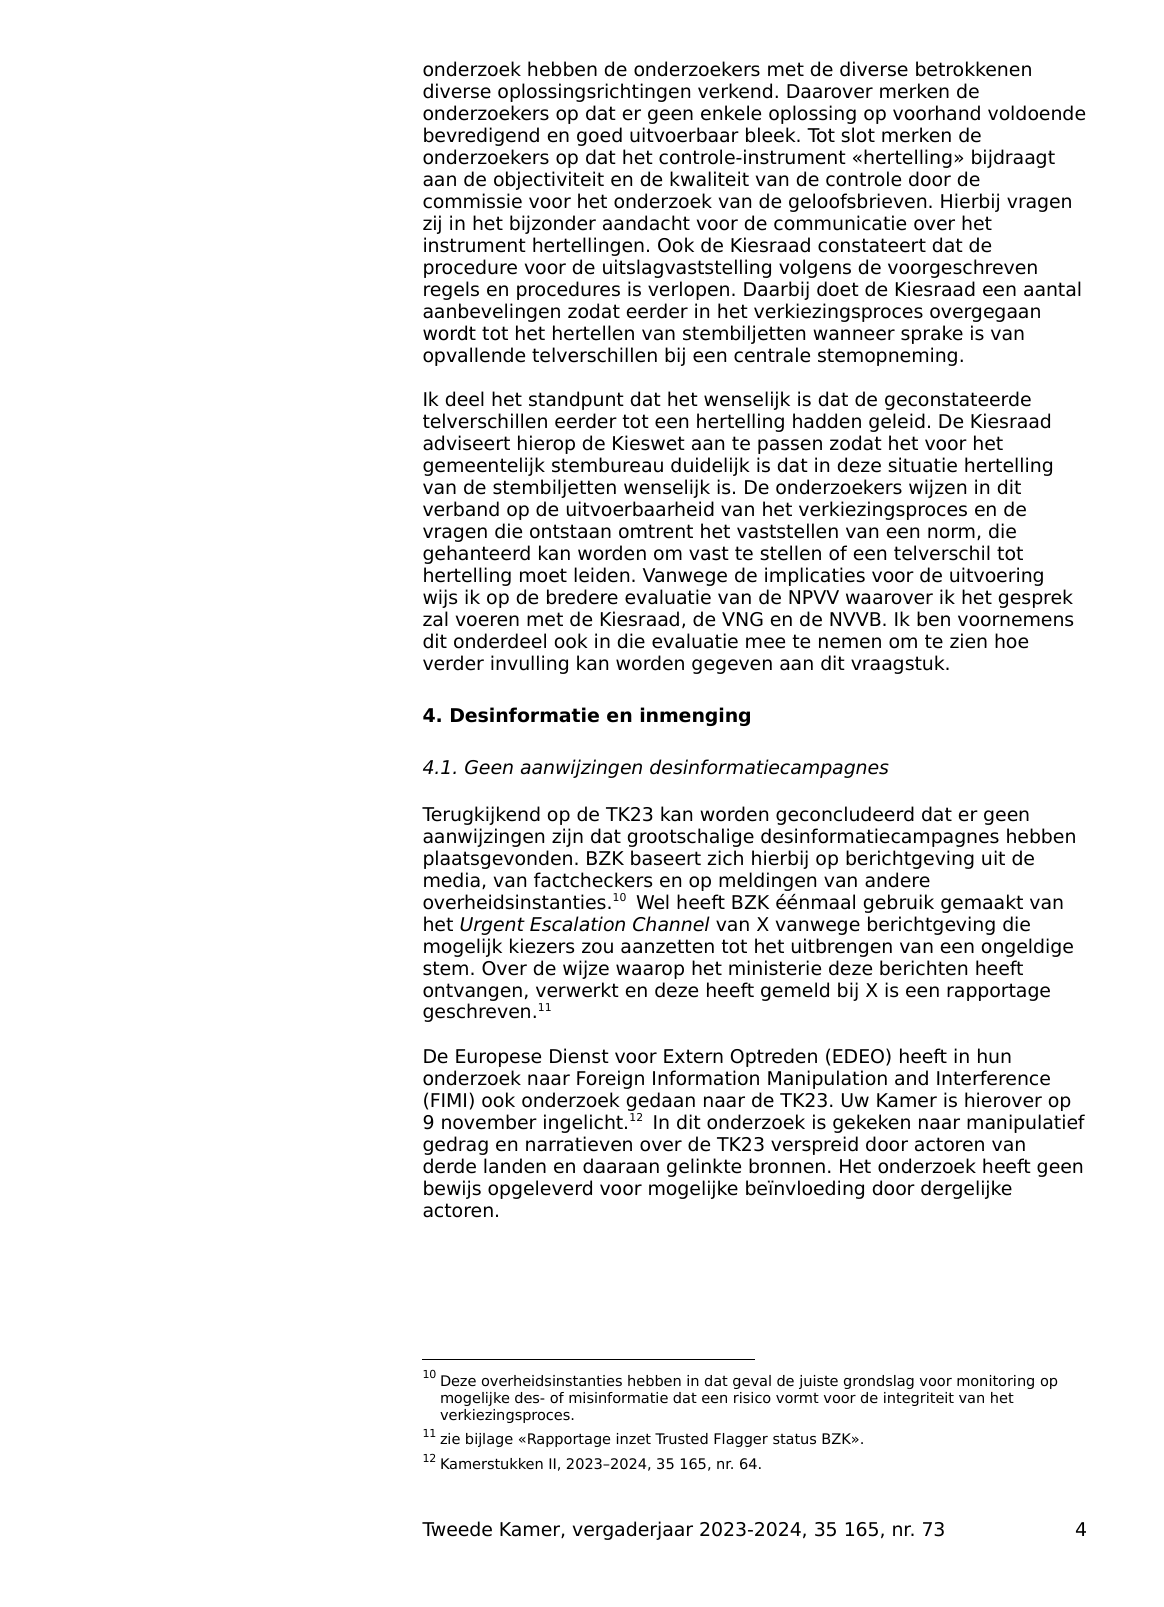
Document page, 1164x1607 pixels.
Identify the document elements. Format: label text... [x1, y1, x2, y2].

subtitle 4.1. Geen aanwijzingen desinformatiecampagnes [422, 757, 1087, 779]
text onderzoek hebben de onderzoekers met de diverse betrokkenen diverse oplossingsrichtingen verkend. Daarover merken de onderzoekers op dat er geen enkele oplossing op voorhand voldoende bevredigend en goed uitvoerbaar bleek. Tot slot merken de onderzoekers op dat het controle-instrument «hertelling» bijdraagt aan de objectiviteit en de kwaliteit van de controle door de commissie voor het onderzoek van de geloofsbrieven. Hierbij vragen zij in het bijzonder aandacht voor de communicatie over het instrument hertellingen. Ook de Kiesraad constateert dat de procedure voor de uitslagvaststelling volgens de voorgeschreven regels en procedures is verlopen. Daarbij doet de Kiesraad een aantal aanbevelingen zodat eerder in het verkiezingsproces overgegaan wordt tot het hertellen van stembiljetten wanneer sprake is van opvallende telverschillen bij een centrale stemopneming. [422, 59, 1087, 367]
text Terugkijkend op de TK23 kan worden geconcludeerd dat er geen aanwijzingen zijn dat grootschalige desinformatiecampagnes hebben plaatsgevonden. BZK baseert zich hierbij op berichtgeving uit de media, van factcheckers en op meldingen van andere overheidsinstanties. Wel heeft BZK éénmaal gebruik gemaakt van het Urgent Escalation Channel van X vanwege berichtgeving die mogelijk kiezers zou aanzetten tot het uitbrengen van een ongeldige stem. Over de wijze waarop het ministerie deze berichten heeft ontvangen, verwerkt en deze heeft gemeld bij X is een rapportage geschreven. [422, 804, 1087, 1023]
text De Europese Dienst voor Extern Optreden (EDEO) heeft in hun onderzoek naar Foreign Information Manipulation and Interference (FIMI) ook onderzoek gedaan naar de TK23. Uw Kamer is hierover op 9 november ingelicht. In dit onderzoek is gekeken naar manipulatief gedrag en narratieven over de TK23 verspreid door actoren van derde landen en daaraan gelinkte bronnen. Het onderzoek heeft geen bewijs opgeleverd voor mogelijke beïnvloeding door dergelijke actoren. [422, 1046, 1087, 1221]
subtitle 4. Desinformatie en inmenging [422, 705, 1087, 727]
text zie bijlage «Rapportage inzet Trusted Flagger status BZK». [422, 1427, 1087, 1449]
text Ik deel het standpunt dat het wenselijk is dat de geconstateerde telverschillen eerder tot een hertelling hadden geleid. De Kiesraad adviseert hierop de Kieswet aan te passen zodat het voor het gemeentelijk stembureau duidelijk is dat in deze situatie hertelling van de stembiljetten wenselijk is. De onderzoekers wijzen in dit verband op de uitvoerbaarheid van het verkiezingsproces en de vragen die ontstaan omtrent het vaststellen van een norm, die gehanteerd kan worden om vast te stellen of een telverschil tot hertelling moet leiden. Vanwege de implicaties voor de uitvoering wijs ik op de bredere evaluatie van de NPVV waarover ik het gesprek zal voeren met de Kiesraad, de VNG en de NVVB. Ik ben voornemens dit onderdeel ook in die evaluatie mee te nemen om te zien hoe verder invulling kan worden gegeven aan dit vraagstuk. [422, 389, 1087, 675]
text Kamerstukken II, 2023–2024, 35 165, nr. 64. [422, 1452, 1087, 1474]
text Deze overheidsinstanties hebben in dat geval de juiste grondslag voor monitoring op mogelijke des- of misinformatie dat een risico vormt voor de integriteit van het verkiezingsproces. [422, 1368, 1087, 1424]
